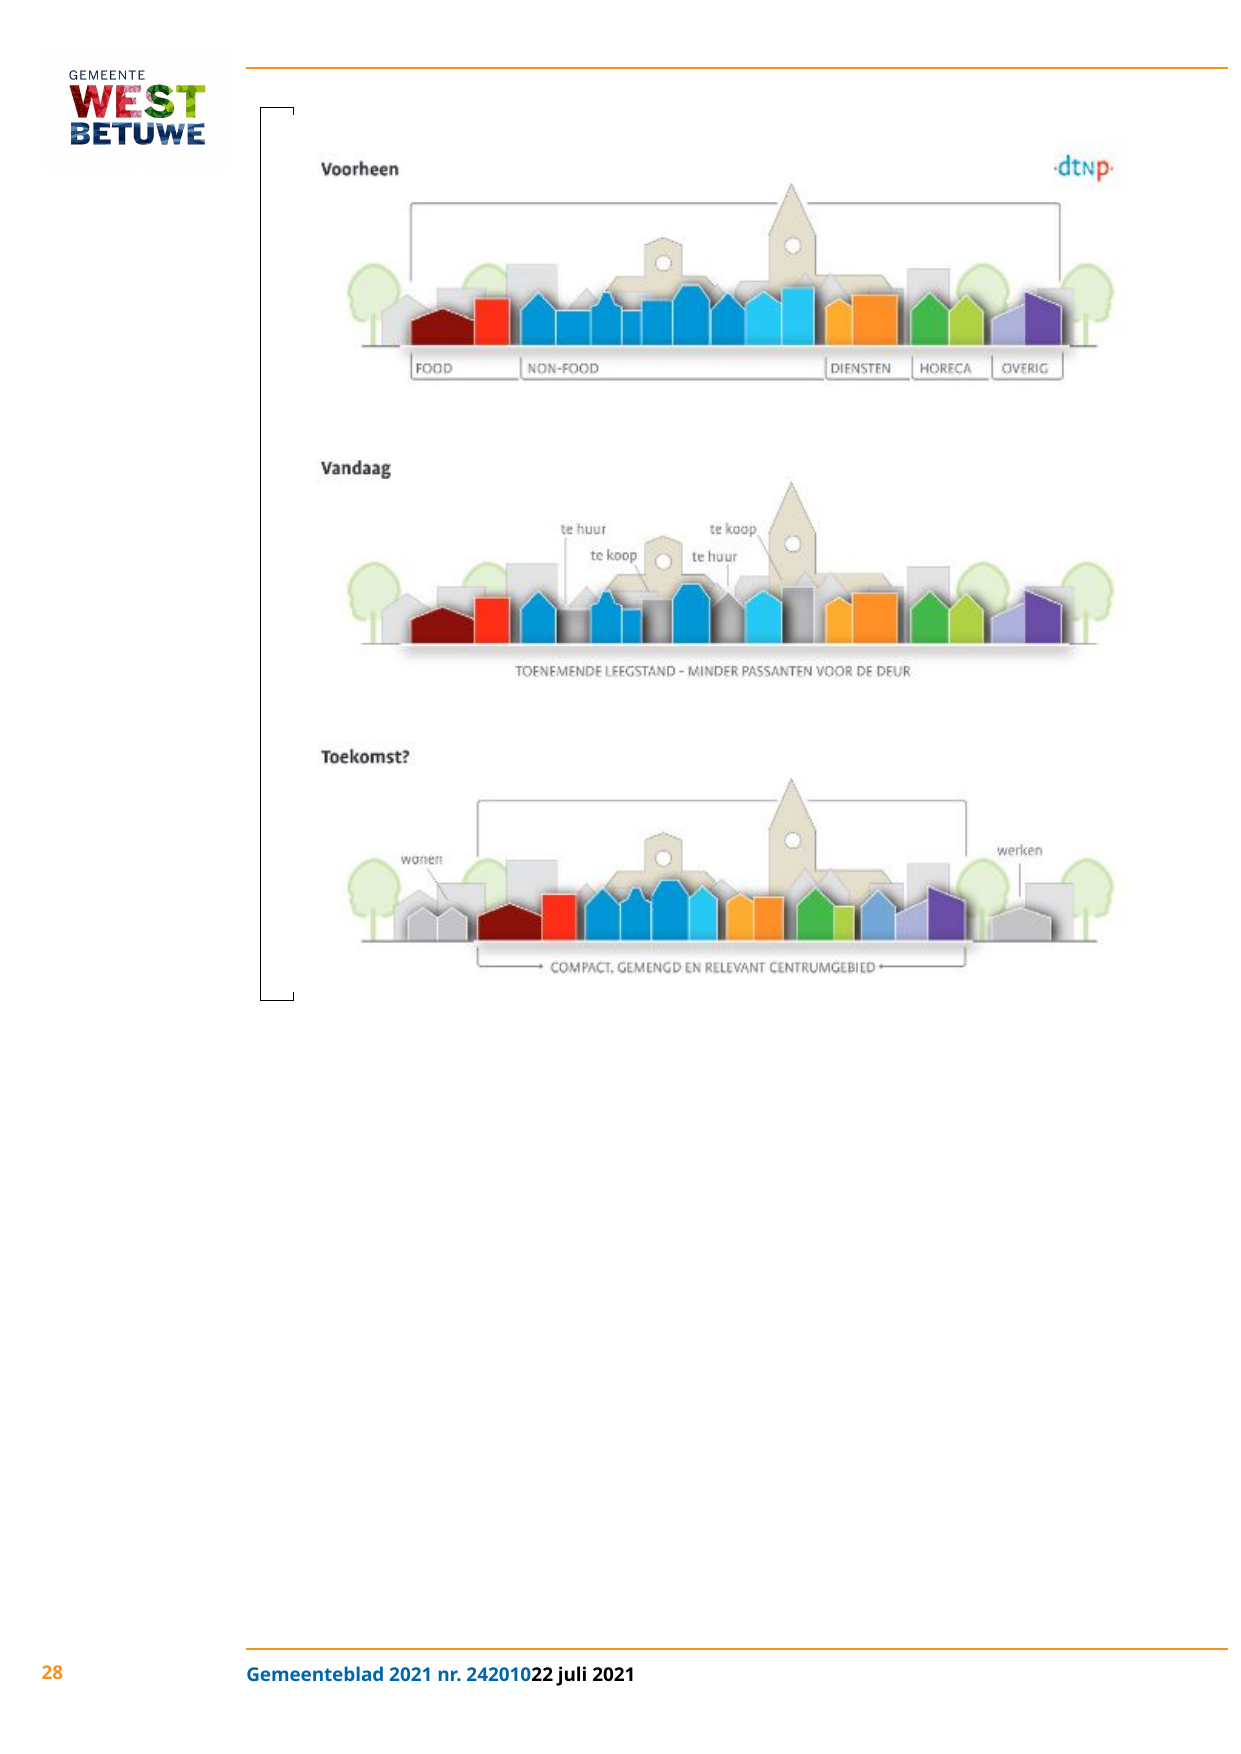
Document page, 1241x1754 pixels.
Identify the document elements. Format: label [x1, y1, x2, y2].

picture [41, 47, 231, 172]
picture [268, 115, 1173, 992]
